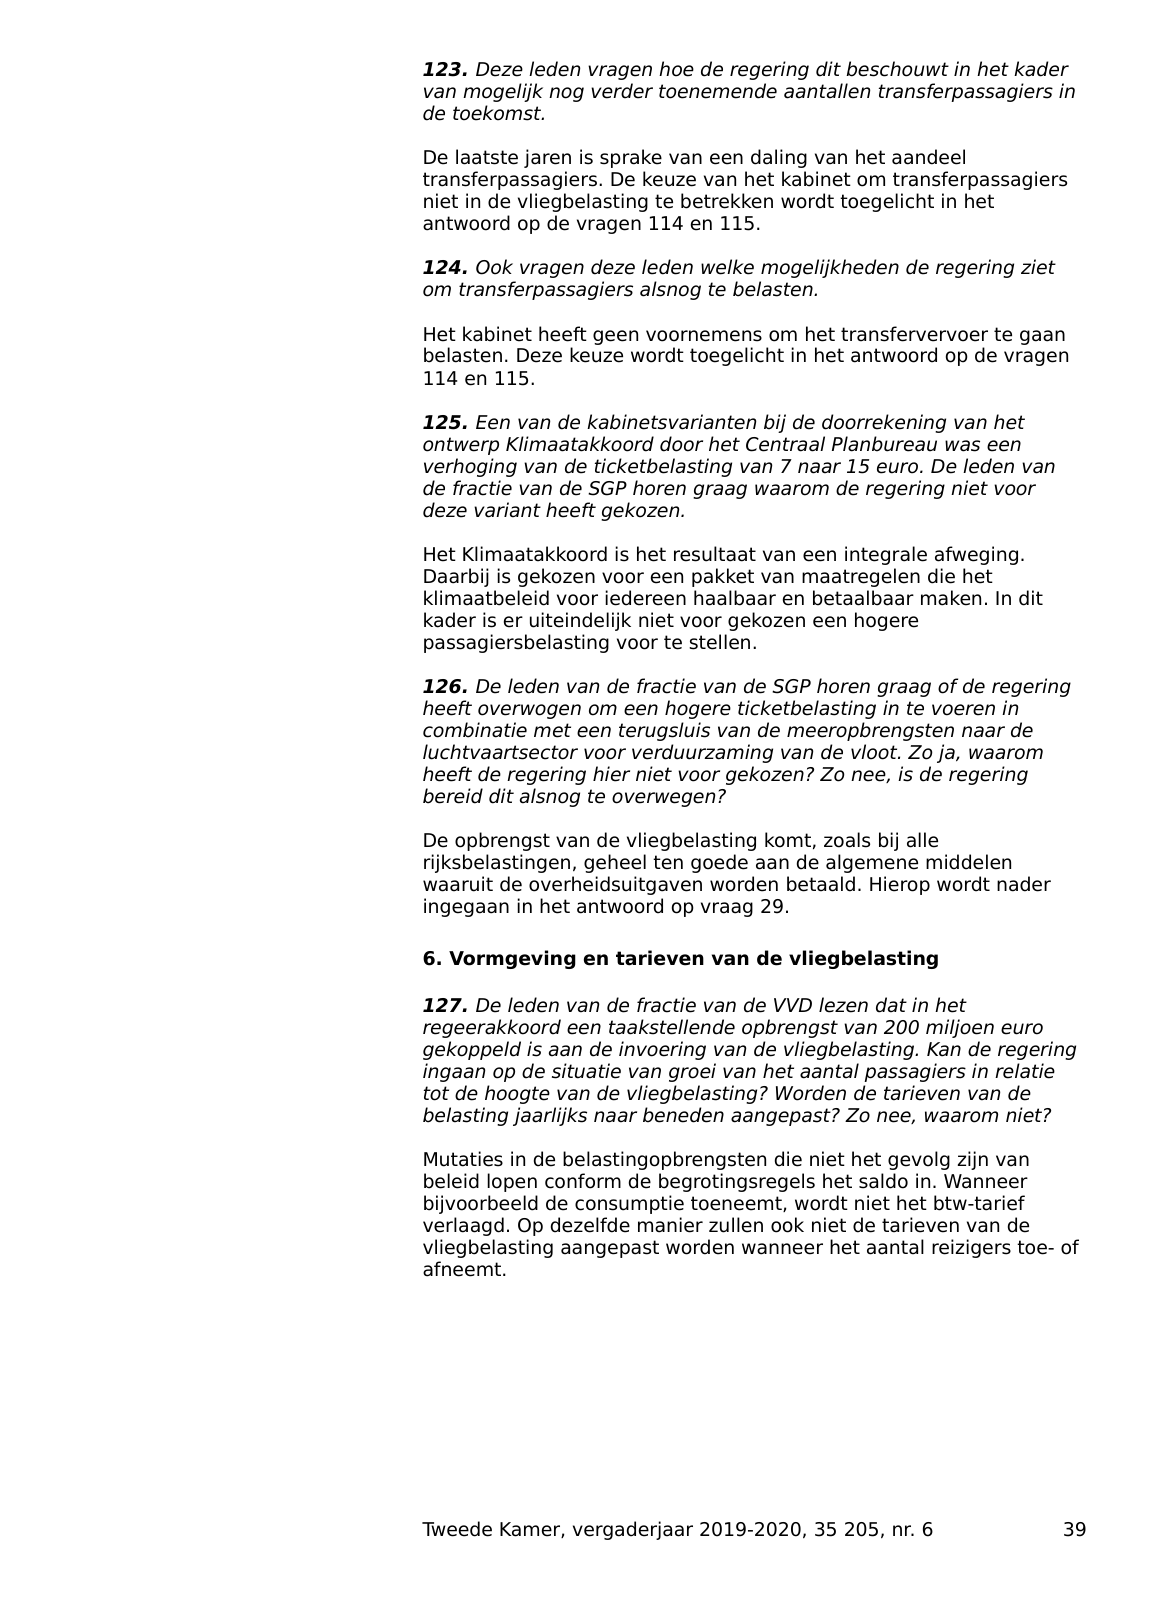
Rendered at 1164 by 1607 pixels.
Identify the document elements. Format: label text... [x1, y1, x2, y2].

text Het kabinet heeft geen voornemens om het transfervervoer te gaan belasten. Deze keuze wordt toegelicht in het antwoord op de vragen 114 en 115. [422, 323, 1087, 389]
text De laatste jaren is sprake van een daling van het aandeel transferpassagiers. De keuze van het kabinet om transferpassagiers niet in de vliegbelasting te betrekken wordt toegelicht in het antwoord op de vragen 114 en 115. [422, 147, 1087, 235]
subtitle 124. Ook vragen deze leden welke mogelijkheden de regering ziet om transferpassagiers alsnog te belasten. [422, 257, 1087, 301]
subtitle 127. De leden van de fractie van de VVD lezen dat in het regeerakkoord een taakstellende opbrengst van 200 miljoen euro gekoppeld is aan de invoering van de vliegbelasting. Kan de regering ingaan op de situatie van groei van het aantal passagiers in relatie tot de hoogte van de vliegbelasting? Worden de tarieven van de belasting jaarlijks naar beneden aangepast? Zo nee, waarom niet? [422, 995, 1087, 1127]
text Mutaties in de belastingopbrengsten die niet het gevolg zijn van beleid lopen conform de begrotingsregels het saldo in. Wanneer bijvoorbeeld de consumptie toeneemt, wordt niet het btw-tarief verlaagd. Op dezelfde manier zullen ook niet de tarieven van de vliegbelasting aangepast worden wanneer het aantal reizigers toe- of afneemt. [422, 1149, 1087, 1281]
subtitle 123. Deze leden vragen hoe de regering dit beschouwt in het kader van mogelijk nog verder toenemende aantallen transferpassagiers in de toekomst. [422, 59, 1087, 125]
subtitle 125. Een van de kabinetsvarianten bij de doorrekening van het ontwerp Klimaatakkoord door het Centraal Planbureau was een verhoging van de ticketbelasting van 7 naar 15 euro. De leden van de fractie van de SGP horen graag waarom de regering niet voor deze variant heeft gekozen. [422, 412, 1087, 521]
subtitle 6. Vormgeving en tarieven van de vliegbelasting [422, 948, 1087, 970]
subtitle 126. De leden van de fractie van de SGP horen graag of de regering heeft overwogen om een hogere ticketbelasting in te voeren in combinatie met een terugsluis van de meeropbrengsten naar de luchtvaartsector voor verduurzaming van de vloot. Zo ja, waarom heeft de regering hier niet voor gekozen? Zo nee, is de regering bereid dit alsnog te overwegen? [422, 676, 1087, 808]
text De opbrengst van de vliegbelasting komt, zoals bij alle rijksbelastingen, geheel ten goede aan de algemene middelen waaruit de overheidsuitgaven worden betaald. Hierop wordt nader ingegaan in het antwoord op vraag 29. [422, 830, 1087, 918]
text Het Klimaatakkoord is het resultaat van een integrale afweging. Daarbij is gekozen voor een pakket van maatregelen die het klimaatbeleid voor iedereen haalbaar en betaalbaar maken. In dit kader is er uiteindelijk niet voor gekozen een hogere passagiersbelasting voor te stellen. [422, 544, 1087, 653]
